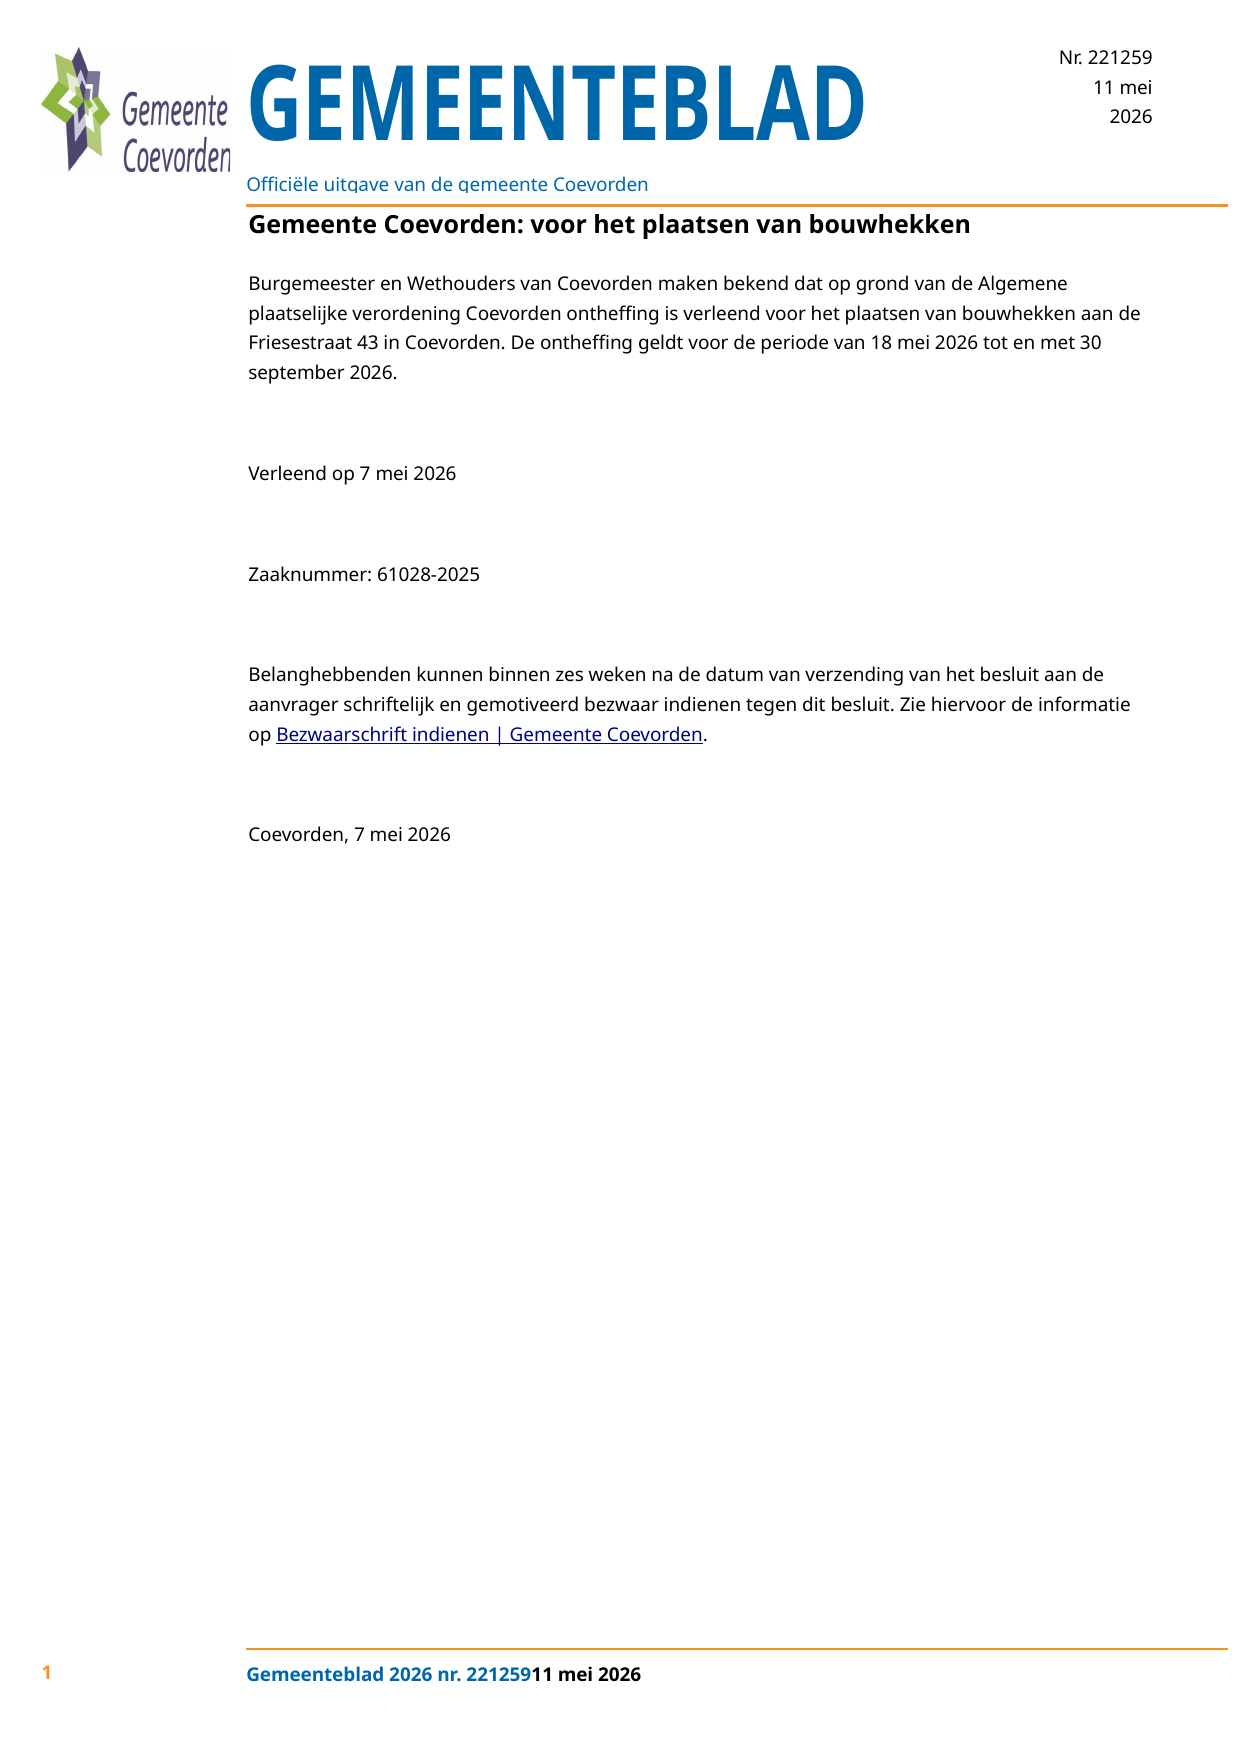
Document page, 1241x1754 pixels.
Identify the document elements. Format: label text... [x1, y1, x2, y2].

text Verleend op 7 mei 2026 [248, 460, 1152, 486]
picture [41, 47, 231, 172]
text Belanghebbenden kunnen binnen zes weken na de datum van verzending van het besluit aan de aanvrager schriftelijk en gemotiveerd bezwaar indienen tegen dit besluit. Zie hiervoor de informatie op Bezwaarschrift indienen | Gemeente Coevorden. [248, 662, 1152, 746]
text Coevorden, 7 mei 2026 [248, 822, 1152, 847]
text Zaaknummer: 61028-2025 [248, 561, 1152, 586]
text Gemeente Coevorden: voor het plaatsen van bouwhekken [248, 207, 1152, 241]
text Burgemeester en Wethouders van Coevorden maken bekend dat op grond van de Algemene plaatselijke verordening Coevorden ontheffing is verleend voor het plaatsen van bouwhekken aan de Friesestraat 43 in Coevorden. De ontheffing geldt voor de periode van 18 mei 2026 tot en met 30 september 2026. [248, 270, 1152, 385]
